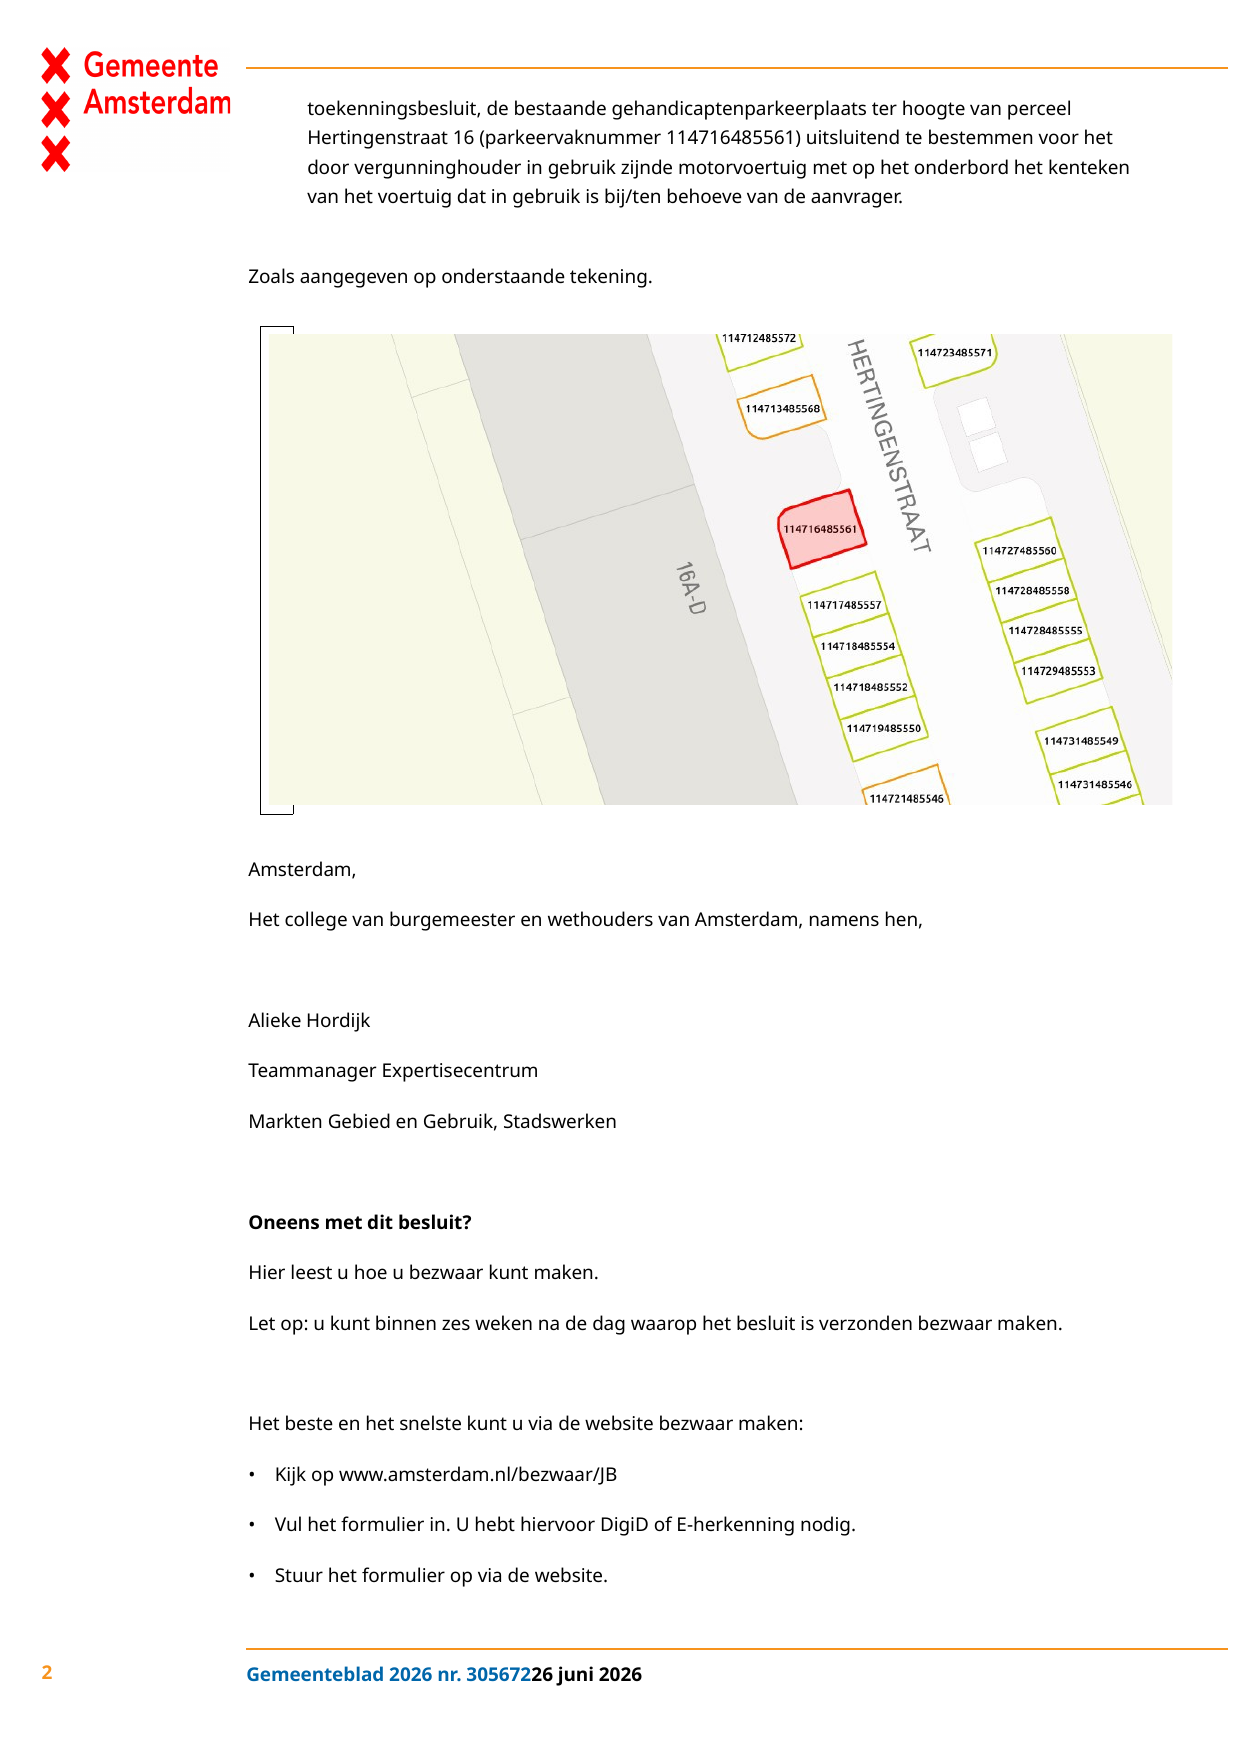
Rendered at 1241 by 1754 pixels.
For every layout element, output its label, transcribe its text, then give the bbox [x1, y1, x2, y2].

text • Kijk op www.amsterdam.nl/bezwaar/JB [248, 1461, 1152, 1487]
text Het beste en het snelste kunt u via de website bezwaar maken: [248, 1411, 1152, 1436]
text Alieke Hordijk [248, 1007, 1152, 1033]
text Amsterdam, [248, 856, 1152, 882]
text Hier leest u hoe u bezwaar kunt maken. [248, 1259, 1152, 1285]
picture [268, 334, 1173, 805]
text Teammanager Expertisecentrum [248, 1058, 1152, 1083]
text Zoals aangegeven op onderstaande tekening. [248, 263, 1152, 289]
text Let op: u kunt binnen zes weken na de dag waarop het besluit is verzonden bezwaar maken. [248, 1310, 1152, 1335]
text • Vul het formulier in. U hebt hiervoor DigiD of E-herkenning nodig. [248, 1511, 1152, 1537]
picture [41, 47, 231, 172]
text • Stuur het formulier op via de website. [248, 1562, 1152, 1587]
list toekenningsbesluit, de bestaande gehandicaptenparkeerplaats ter hoogte van perceel Hertingenstraat 16 (parkeervaknummer 114716485561) uitsluitend te bestemmen voor het door vergunninghouder in gebruik zijnde motorvoertuig met op het onderbord het kenteken van het voertuig dat in gebruik is bij/ten behoeve van de aanvrager. [248, 95, 1152, 209]
text Oneens met dit besluit? [248, 1209, 1152, 1234]
text Markten Gebied en Gebruik, Stadswerken [248, 1108, 1152, 1134]
text Het college van burgemeester en wethouders van Amsterdam, namens hen, [248, 906, 1152, 932]
